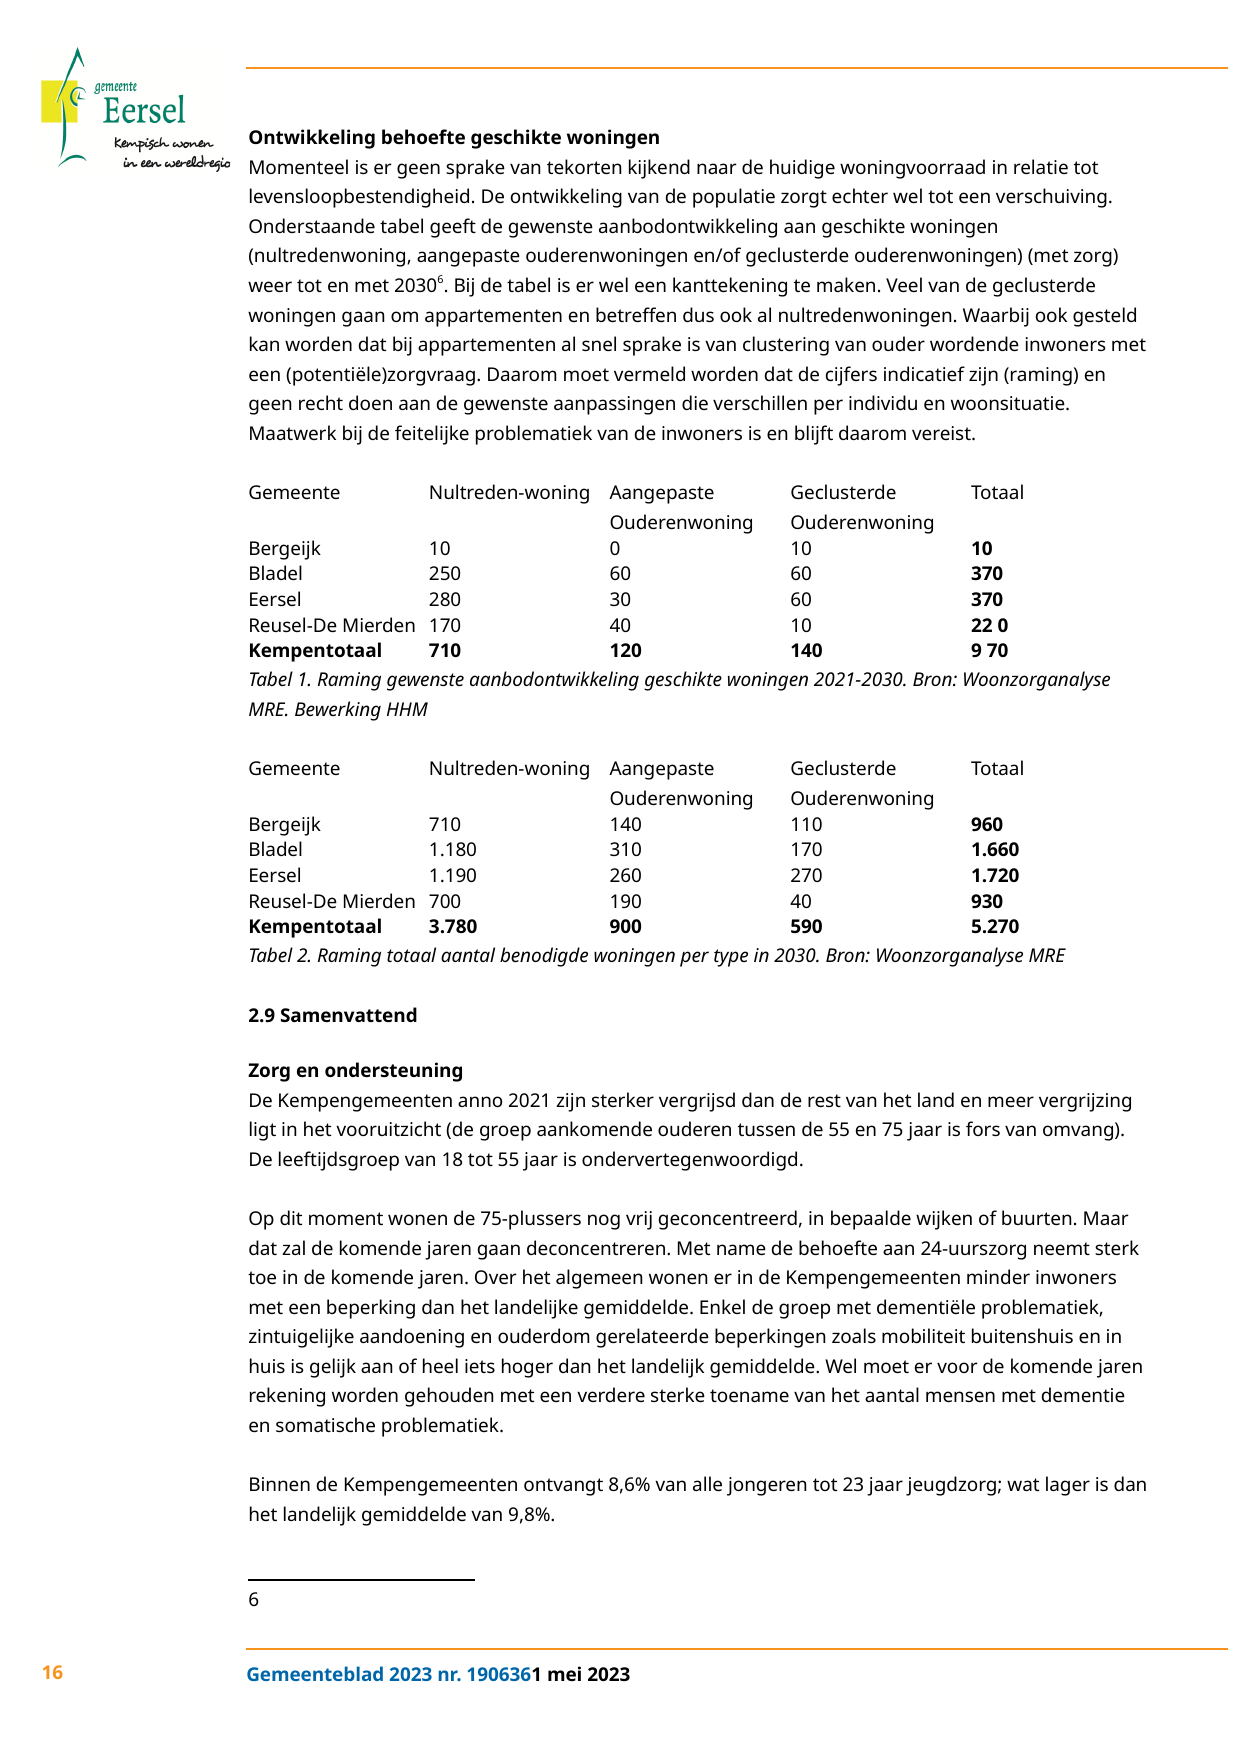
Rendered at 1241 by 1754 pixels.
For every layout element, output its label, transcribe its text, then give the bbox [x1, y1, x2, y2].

table_cell 120 [609, 638, 790, 663]
text Ontwikkeling behoefte geschikte woningen [248, 124, 1152, 150]
table_cell 310 [609, 837, 790, 862]
table_cell 170 [429, 612, 609, 638]
table_header Nultreden-woning [429, 756, 609, 811]
table_header Gemeente [248, 756, 429, 811]
table_cell 370 [971, 586, 1152, 612]
table_cell 930 [971, 888, 1152, 914]
table_cell 370 [971, 561, 1152, 586]
table_cell 10 [971, 535, 1152, 561]
picture [41, 47, 231, 172]
text De Kempengemeenten anno 2021 zijn sterker vergrijsd dan de rest van het land en meer vergrijzing ligt in het vooruitzicht (de groep aankomende ouderen tussen de 55 en 75 jaar is fors van omvang). De leeftijdsgroep van 18 tot 55 jaar is ondervertegenwoordigd. [248, 1087, 1152, 1172]
table_header Nultreden-woning [429, 480, 609, 535]
table_header Totaal [971, 756, 1152, 811]
table_cell Bergeijk [248, 535, 429, 561]
table_cell 270 [790, 862, 971, 888]
table_cell 140 [609, 811, 790, 837]
table_cell Reusel-De Mierden [248, 612, 429, 638]
table_cell 40 [609, 612, 790, 638]
table_cell 5.270 [971, 914, 1152, 939]
table_cell 9 70 [971, 638, 1152, 663]
table_cell 1.660 [971, 837, 1152, 862]
table_cell Eersel [248, 862, 429, 888]
table_cell 60 [609, 561, 790, 586]
table_cell Eersel [248, 586, 429, 612]
text Binnen de Kempengemeenten ontvangt 8,6% van alle jongeren tot 23 jaar jeugdzorg; wat lager is dan het landelijk gemiddelde van 9,8%. [248, 1471, 1152, 1527]
text Zorg en ondersteuning [248, 1057, 1152, 1083]
table_cell 40 [790, 888, 971, 914]
table_cell 900 [609, 914, 790, 939]
table_cell 280 [429, 586, 609, 612]
table_cell 710 [429, 638, 609, 663]
table_cell 0 [609, 535, 790, 561]
table_cell 60 [790, 586, 971, 612]
table_cell 250 [429, 561, 609, 586]
table_cell 10 [790, 535, 971, 561]
table_cell Bladel [248, 837, 429, 862]
table_header Totaal [971, 480, 1152, 535]
text Tabel 1. Raming gewenste aanbodontwikkeling geschikte woningen 2021-2030. Bron: Woonzorganalyse MRE. Bewerking HHM [248, 667, 1152, 722]
table_cell 140 [790, 638, 971, 663]
table_cell 710 [429, 811, 609, 837]
table_header Gemeente [248, 480, 429, 535]
table_cell 1.190 [429, 862, 609, 888]
table_header Geclusterde Ouderenwoning [790, 756, 971, 811]
table_header Geclusterde Ouderenwoning [790, 480, 971, 535]
table_cell 10 [429, 535, 609, 561]
table_cell 960 [971, 811, 1152, 837]
text Momenteel is er geen sprake van tekorten kijkend naar de huidige woningvoorraad in relatie tot levensloopbestendigheid. De ontwikkeling van de populatie zorgt echter wel tot een verschuiving. Onderstaande tabel geeft de gewenste aanbodontwikkeling aan geschikte woningen (nultredenwoning, aangepaste ouderenwoningen en/of geclusterde ouderenwoningen) (met zorg) weer tot en met 2030. Bij de tabel is er wel een kanttekening te maken. Veel van de geclusterde woningen gaan om appartementen en betreffen dus ook al nultredenwoningen. Waarbij ook gesteld kan worden dat bij appartementen al snel sprake is van clustering van ouder wordende inwoners met een (potentiële)zorgvraag. Daarom moet vermeld worden dat de cijfers indicatief zijn (raming) en geen recht doen aan de gewenste aanpassingen die verschillen per individu en woonsituatie. Maatwerk bij de feitelijke problematiek van de inwoners is en blijft daarom vereist. [248, 154, 1152, 446]
table_cell Reusel-De Mierden [248, 888, 429, 914]
text 2.9 Samenvattend [248, 1002, 1152, 1028]
table_cell 10 [790, 612, 971, 638]
table_cell 110 [790, 811, 971, 837]
table_cell 22 0 [971, 612, 1152, 638]
table_cell 170 [790, 837, 971, 862]
text Op dit moment wonen de 75-plussers nog vrij geconcentreerd, in bepaalde wijken of buurten. Maar dat zal de komende jaren gaan deconcentreren. Met name de behoefte aan 24-uurszorg neemt sterk toe in de komende jaren. Over het algemeen wonen er in de Kempengemeenten minder inwoners met een beperking dan het landelijke gemiddelde. Enkel de groep met dementiële problematiek, zintuigelijke aandoening en ouderdom gerelateerde beperkingen zoals mobiliteit buitenshuis en in huis is gelijk aan of heel iets hoger dan het landelijk gemiddelde. Wel moet er voor de komende jaren rekening worden gehouden met een verdere sterke toename van het aantal mensen met dementie en somatische problematiek. [248, 1205, 1152, 1438]
table_cell Bladel [248, 561, 429, 586]
table_cell 1.180 [429, 837, 609, 862]
table_cell 60 [790, 561, 971, 586]
table_cell 1.720 [971, 862, 1152, 888]
table_cell Bergeijk [248, 811, 429, 837]
table_cell Kempentotaal [248, 638, 429, 663]
table_cell Kempentotaal [248, 914, 429, 939]
table_cell 700 [429, 888, 609, 914]
table_header Aangepaste Ouderenwoning [609, 480, 790, 535]
table_cell 260 [609, 862, 790, 888]
table_header Aangepaste Ouderenwoning [609, 756, 790, 811]
table_cell 190 [609, 888, 790, 914]
table_cell 590 [790, 914, 971, 939]
table_cell 3.780 [429, 914, 609, 939]
table_cell 30 [609, 586, 790, 612]
text Tabel 2. Raming totaal aantal benodigde woningen per type in 2030. Bron: Woonzorganalyse MRE [248, 943, 1152, 968]
